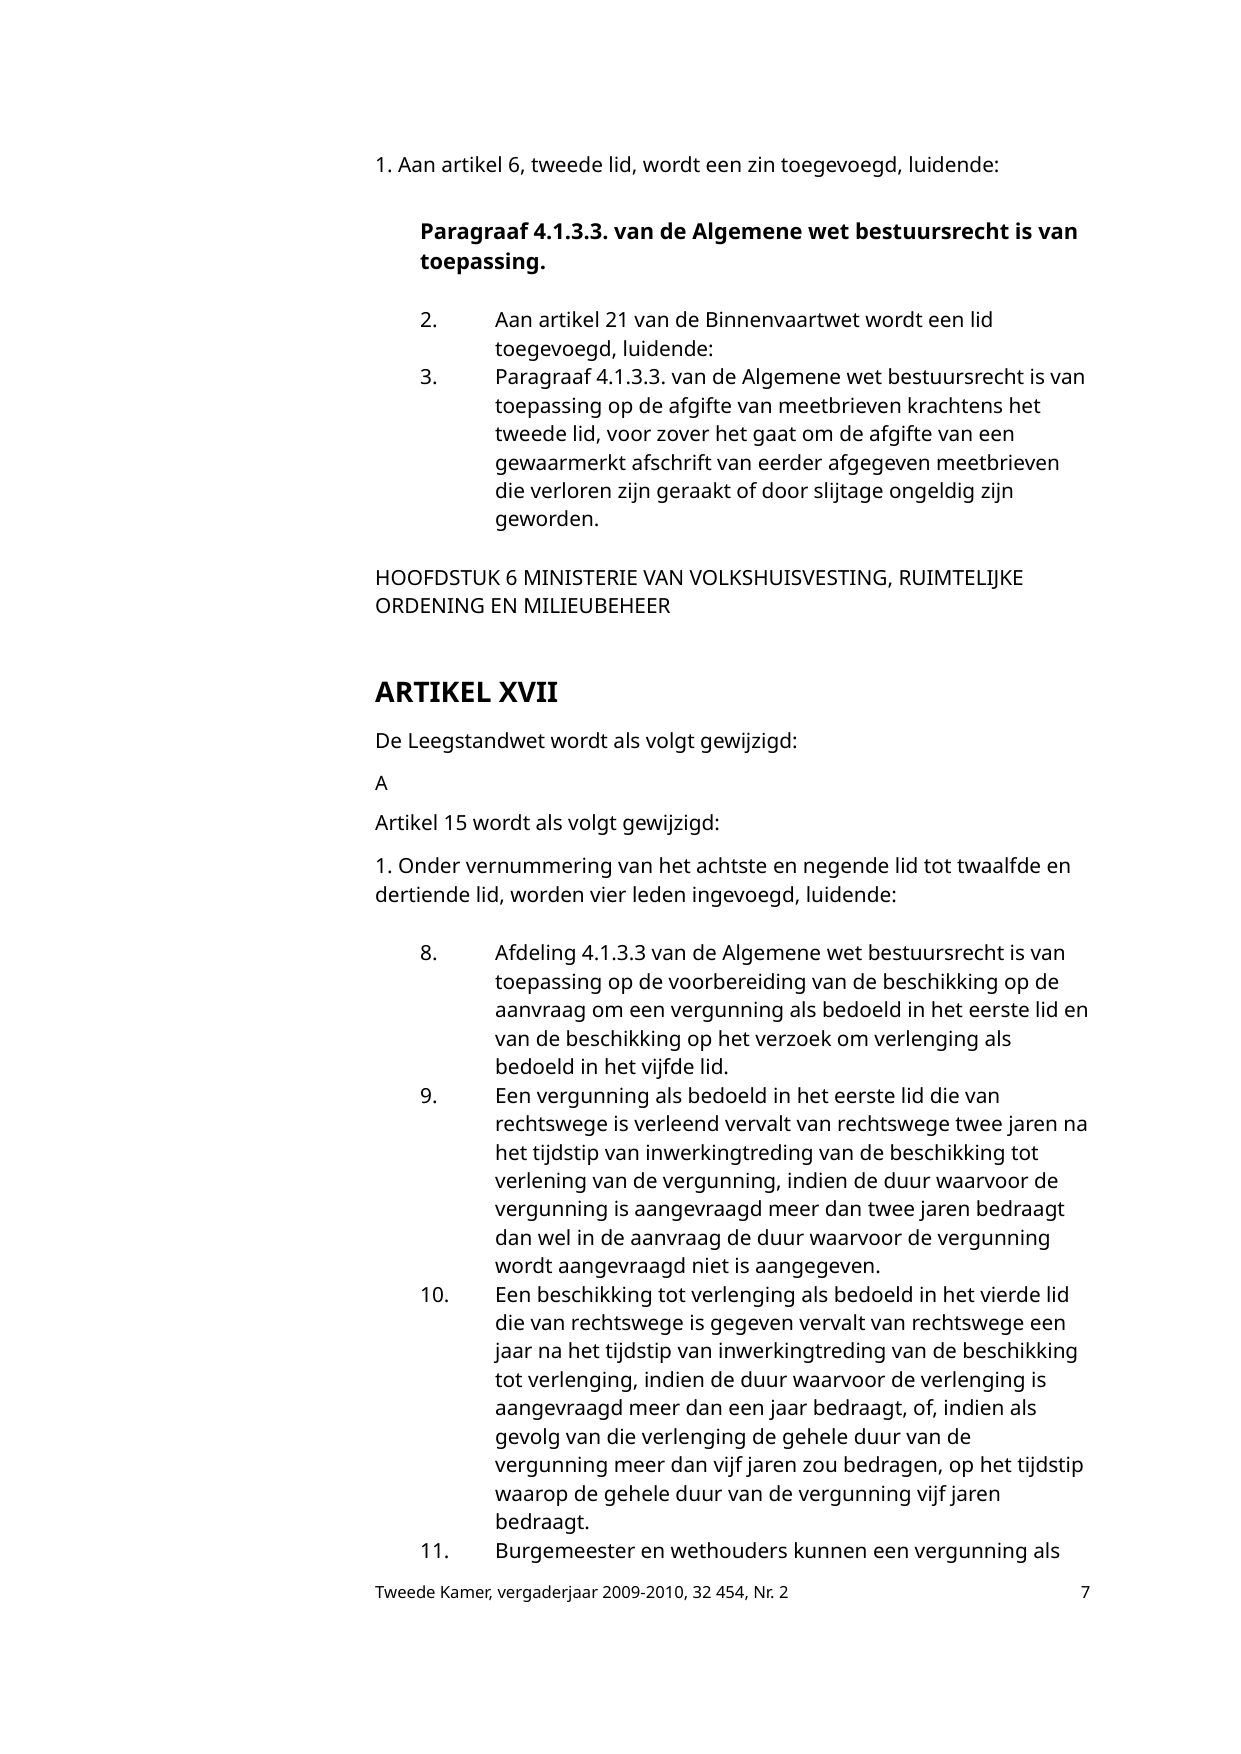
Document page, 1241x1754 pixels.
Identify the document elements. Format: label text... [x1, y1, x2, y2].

text De Leegstandwet wordt als volgt gewijzigd: [375, 726, 1090, 754]
list Burgemeester en wethouders kunnen een vergunning als [420, 1536, 1090, 1564]
list Aan artikel 21 van de Binnenvaartwet wordt een lid toegevoegd, luidende: [420, 306, 1090, 362]
subtitle HOOFDSTUK 6 MINISTERIE VAN VOLKSHUISVESTING, RUIMTELIJKE ORDENING EN MILIEUBEHEER [375, 563, 1090, 620]
subtitle Paragraaf 4.1.3.3. van de Algemene wet bestuursrecht is van toepassing. [420, 216, 1090, 276]
text 1. Onder vernummering van het achtste en negende lid tot twaalfde en dertiende lid, worden vier leden ingevoegd, luidende: [375, 852, 1090, 908]
list Paragraaf 4.1.3.3. van de Algemene wet bestuursrecht is van toepassing op de afgifte van meetbrieven krachtens het tweede lid, voor zover het gaat om de afgifte van een gewaarmerkt afschrift van eerder afgegeven meetbrieven die verloren zijn geraakt of door slijtage ongeldig zijn geworden. [420, 362, 1090, 533]
text 1. Aan artikel 6, tweede lid, wordt een zin toegevoegd, luidende: [375, 150, 1090, 178]
list Een vergunning als bedoeld in het eerste lid die van rechtswege is verleend vervalt van rechtswege twee jaren na het tijdstip van inwerkingtreding van de beschikking tot verlening van de vergunning, indien de duur waarvoor de vergunning is aangevraagd meer dan twee jaren bedraagt dan wel in de aanvraag de duur waarvoor de vergunning wordt aangevraagd niet is aangegeven. [420, 1081, 1090, 1280]
text Artikel 15 wordt als volgt gewijzigd: [375, 808, 1090, 837]
text A [375, 769, 1090, 796]
subtitle ARTIKEL XVII [375, 672, 1090, 711]
list Een beschikking tot verlenging als bedoeld in het vierde lid die van rechtswege is gegeven vervalt van rechtswege een jaar na het tijdstip van inwerkingtreding van de beschikking tot verlenging, indien de duur waarvoor de verlenging is aangevraagd meer dan een jaar bedraagt, of, indien als gevolg van die verlenging de gehele duur van de vergunning meer dan vijf jaren zou bedragen, op het tijdstip waarop de gehele duur van de vergunning vijf jaren bedraagt. [420, 1280, 1090, 1536]
list Afdeling 4.1.3.3 van de Algemene wet bestuursrecht is van toepassing op de voorbereiding van de beschikking op de aanvraag om een vergunning als bedoeld in het eerste lid en van de beschikking op het verzoek om verlenging als bedoeld in het vijfde lid. [420, 938, 1090, 1081]
